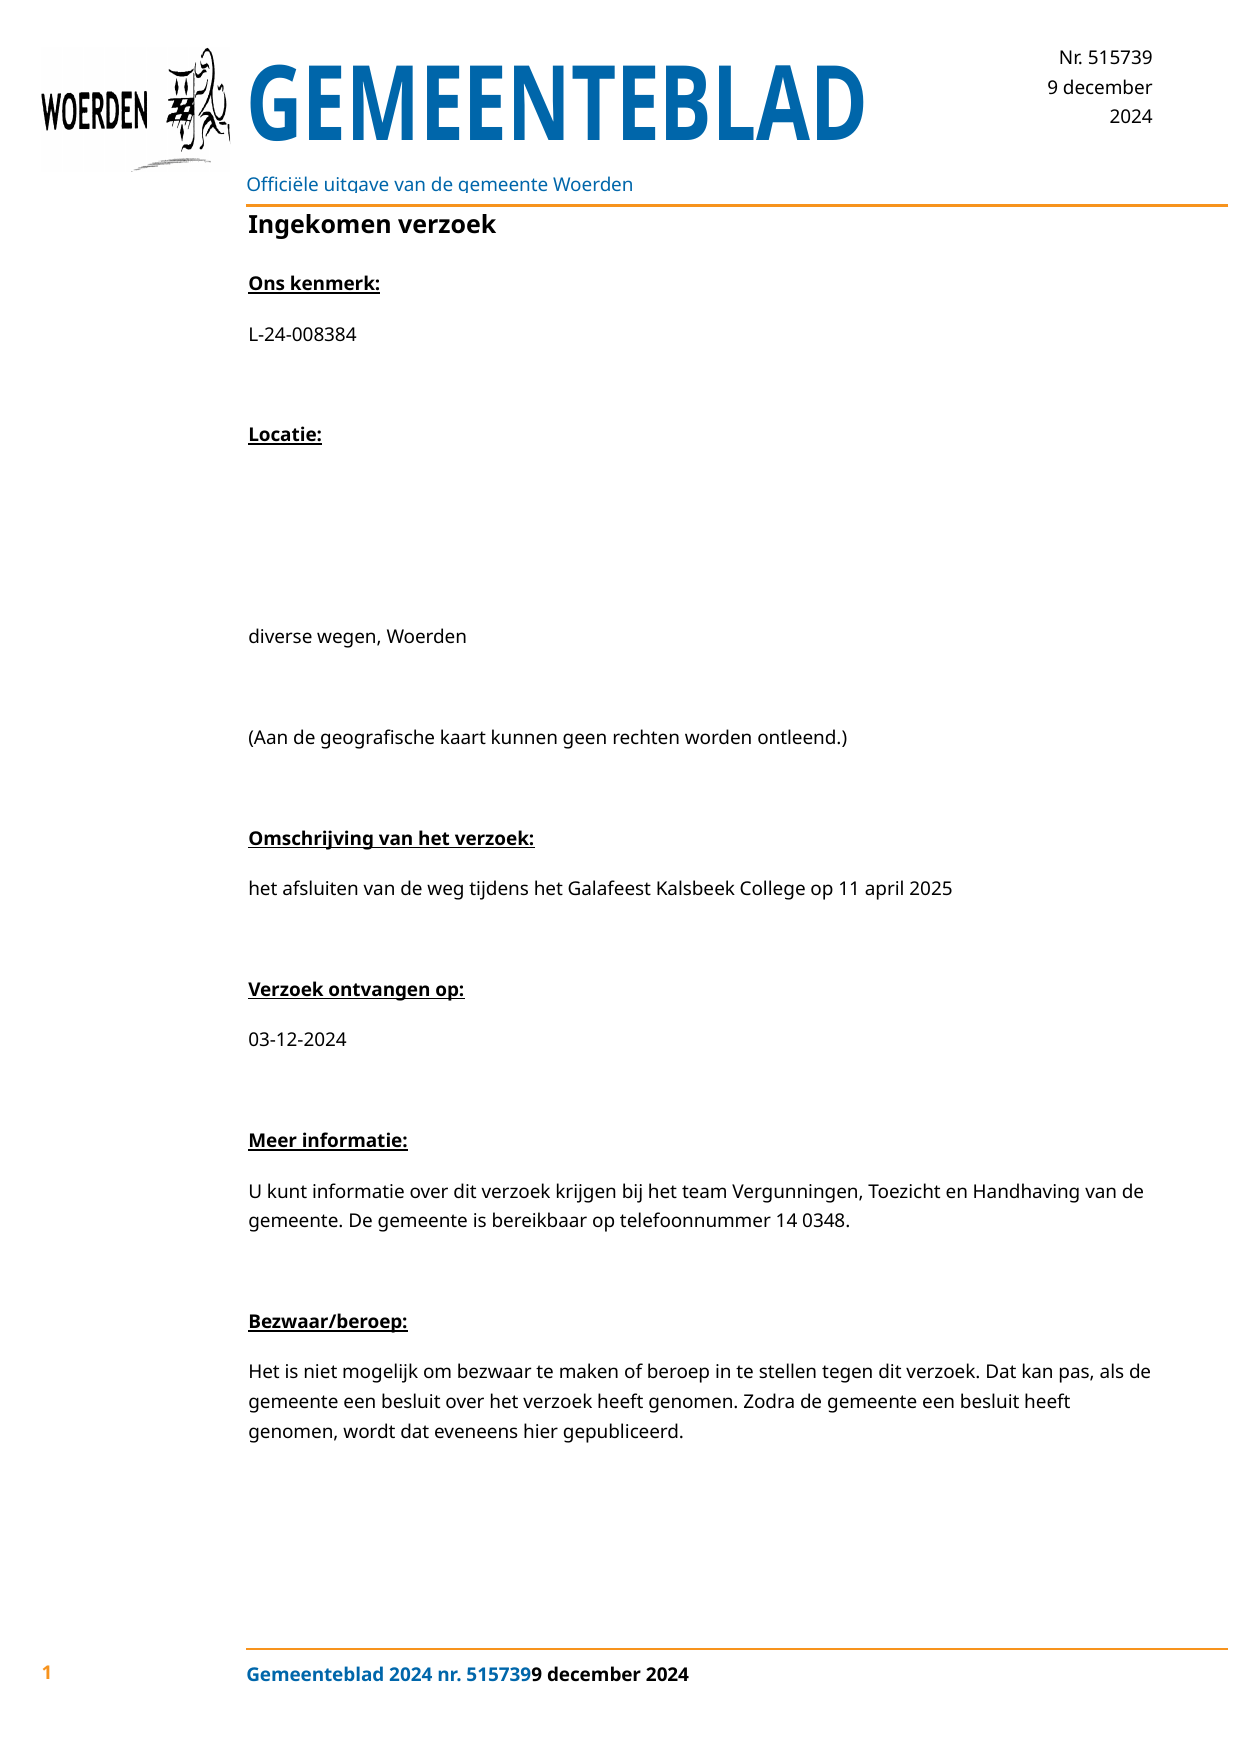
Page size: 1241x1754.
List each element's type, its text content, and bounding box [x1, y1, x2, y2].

text Verzoek ontvangen op: [248, 976, 1152, 1002]
text Ons kenmerk: [248, 270, 1152, 296]
text Bezwaar/beroep: [248, 1308, 1152, 1334]
text Omschrijving van het verzoek: [248, 825, 1152, 851]
picture [41, 47, 231, 172]
text L-24-008384 [248, 321, 1152, 346]
text Meer informatie: [248, 1127, 1152, 1153]
text 03-12-2024 [248, 1027, 1152, 1052]
text U kunt informatie over dit verzoek krijgen bij het team Vergunningen, Toezicht en Handhaving van de gemeente. De gemeente is bereikbaar op telefoonnummer 14 0348. [248, 1178, 1152, 1233]
text het afsluiten van de weg tijdens het Galafeest Kalsbeek College op 11 april 2025 [248, 875, 1152, 901]
text Locatie: [248, 422, 1152, 447]
text Ingekomen verzoek [248, 207, 1152, 241]
text (Aan de geografische kaart kunnen geen rechten worden ontleend.) [248, 724, 1152, 750]
text diverse wegen, Woerden [248, 623, 1152, 649]
text Het is niet mogelijk om bezwaar te maken of beroep in te stellen tegen dit verzoek. Dat kan pas, als de gemeente een besluit over het verzoek heeft genomen. Zodra de gemeente een besluit heeft genomen, wordt dat eveneens hier gepubliceerd. [248, 1359, 1152, 1443]
